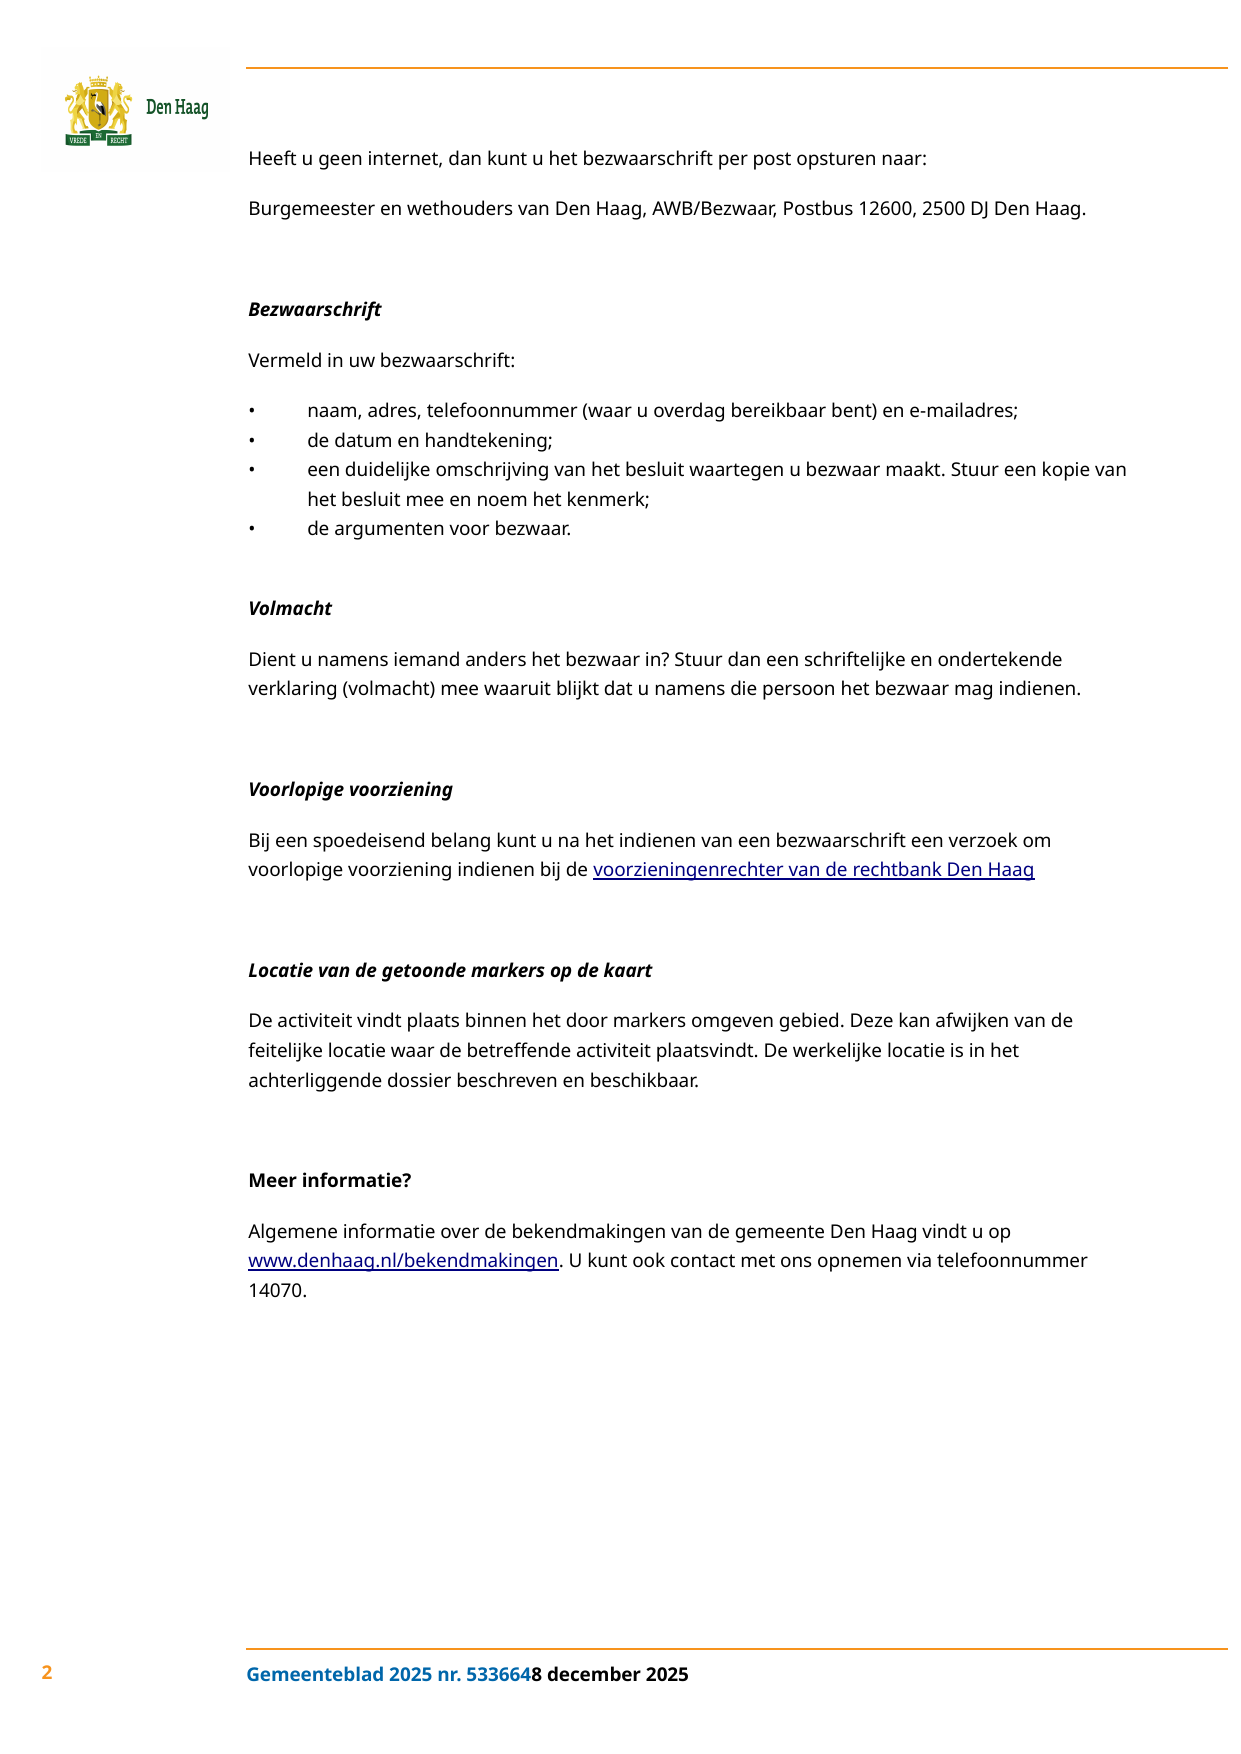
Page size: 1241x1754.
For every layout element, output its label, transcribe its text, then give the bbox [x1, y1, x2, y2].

text Bezwaarschrift [248, 296, 1152, 322]
list naam, adres, telefoonnummer (waar u overdag bereikbaar bent) en e-mailadres; [248, 397, 1152, 423]
list de argumenten voor bezwaar. [248, 516, 1152, 541]
text Burgemeester en wethouders van Den Haag, AWB/Bezwaar, Postbus 12600, 2500 DJ Den Haag. [248, 196, 1152, 221]
text De activiteit vindt plaats binnen het door markers omgeven gebied. Deze kan afwijken van de feitelijke locatie waar de betreffende activiteit plaatsvindt. De werkelijke locatie is in het achterliggende dossier beschreven en beschikbaar. [248, 1008, 1152, 1093]
list een duidelijke omschrijving van het besluit waartegen u bezwaar maakt. Stuur een kopie van het besluit mee en noem het kenmerk; [248, 456, 1152, 512]
text Volmacht [248, 596, 1152, 621]
text Bij een spoedeisend belang kunt u na het indienen van een bezwaarschrift een verzoek om voorlopige voorziening indienen bij de voorzieningenrechter van de rechtbank Den Haag [248, 827, 1152, 882]
picture [41, 47, 231, 172]
text Meer informatie? [248, 1168, 1152, 1193]
text Vermeld in uw bezwaarschrift: [248, 347, 1152, 373]
list de datum en handtekening; [248, 427, 1152, 453]
text Heeft u geen internet, dan kunt u het bezwaarschrift per post opsturen naar: [248, 145, 1152, 171]
text Voorlopige voorziening [248, 776, 1152, 802]
text Algemene informatie over de bekendmakingen van de gemeente Den Haag vindt u op www.denhaag.nl/bekendmakingen. U kunt ook contact met ons opnemen via telefoonnummer 14070. [248, 1218, 1152, 1303]
text Locatie van de getoonde markers op de kaart [248, 957, 1152, 983]
text Dient u namens iemand anders het bezwaar in? Stuur dan een schriftelijke en ondertekende verklaring (volmacht) mee waaruit blijkt dat u namens die persoon het bezwaar mag indienen. [248, 646, 1152, 701]
